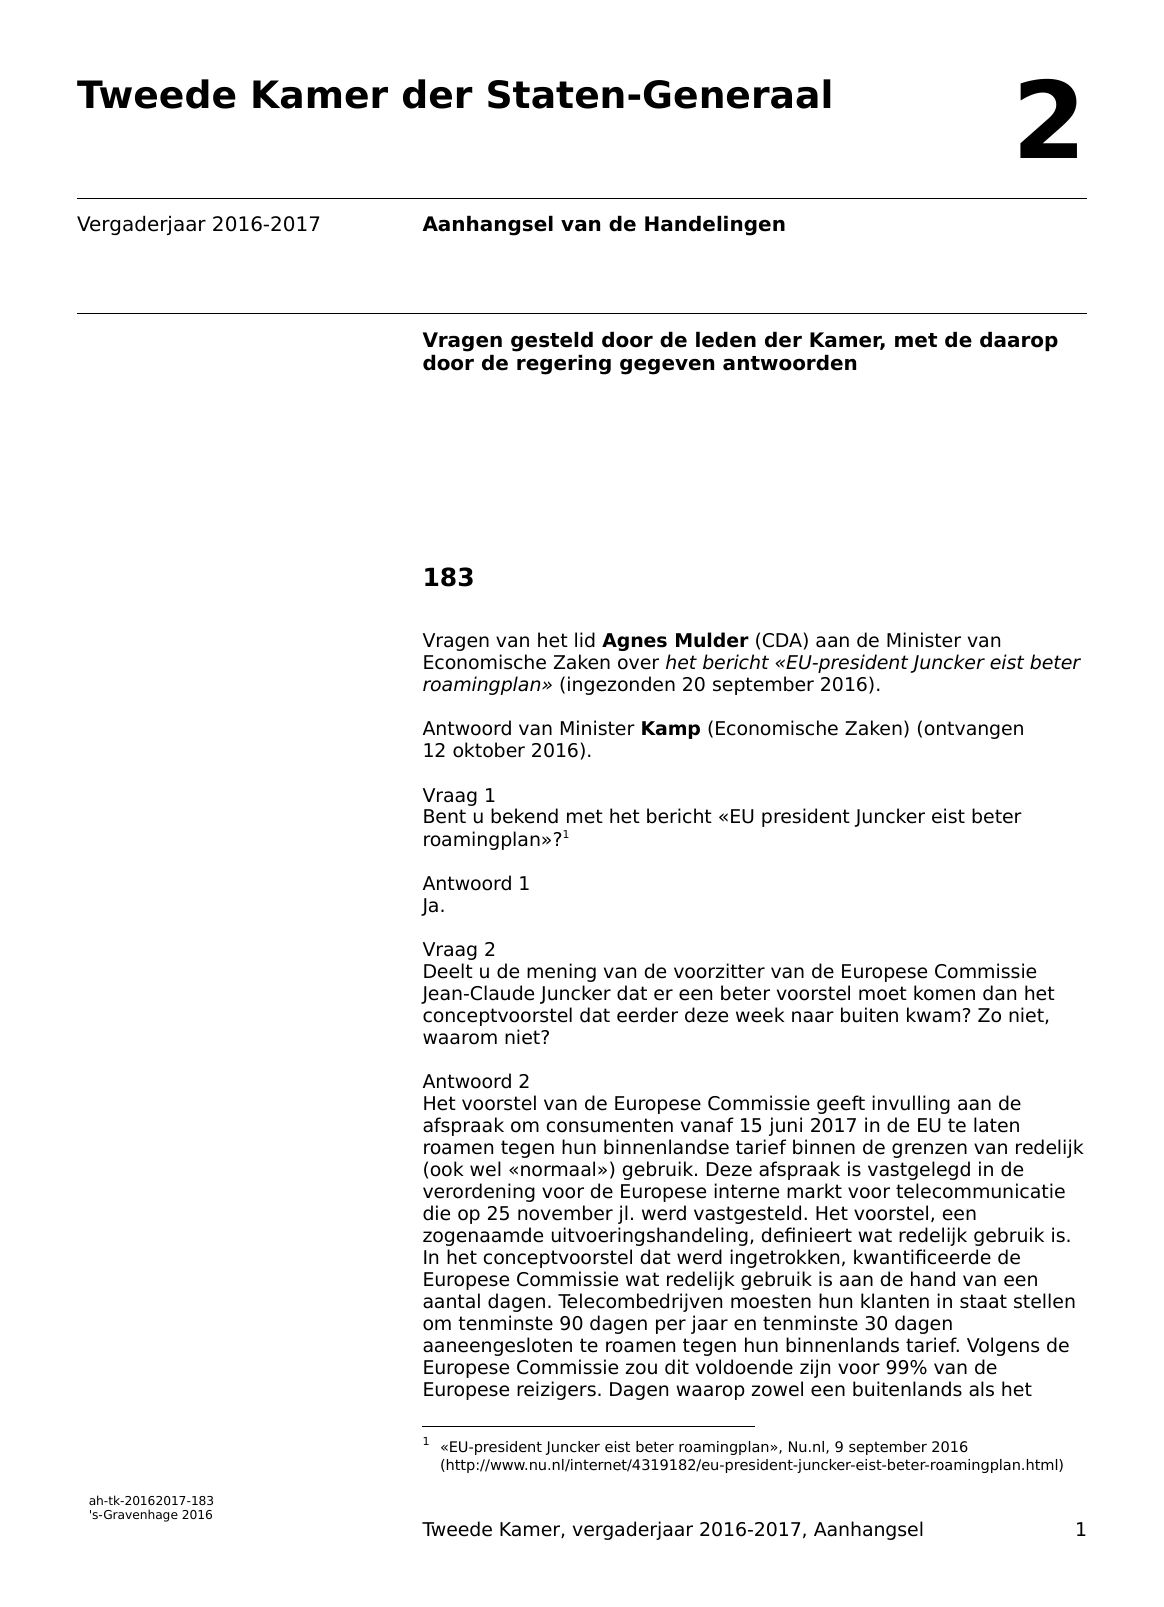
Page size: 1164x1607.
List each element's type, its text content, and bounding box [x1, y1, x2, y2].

text ah-tk-20162017-183 [88, 1494, 323, 1508]
text 183 [422, 563, 1087, 592]
text «EU-president Juncker eist beter roamingplan», Nu.nl, 9 september 2016 (http://www.nu.nl/internet/4319182/eu-president-juncker-eist-beter-roamingplan.html) [422, 1435, 1087, 1474]
table_header 2 [886, 59, 1087, 198]
text Antwoord van Minister Kamp (Economische Zaken) (ontvangen 12 oktober 2016). [422, 718, 1087, 762]
table_cell Aanhangsel van de Handelingen [422, 199, 1087, 313]
text Het voorstel van de Europese Commissie geeft invulling aan de afspraak om consumenten vanaf 15 juni 2017 in de EU te laten roamen tegen hun binnenlandse tarief binnen de grenzen van redelijk (ook wel «normaal») gebruik. Deze afspraak is vastgelegd in de verordening voor de Europese interne markt voor telecommunicatie die op 25 november jl. werd vastgesteld. Het voorstel, een zogenaamde uitvoeringshandeling, definieert wat redelijk gebruik is. In het conceptvoorstel dat werd ingetrokken, kwantificeerde de Europese Commissie wat redelijk gebruik is aan de hand van een aantal dagen. Telecombedrijven moesten hun klanten in staat stellen om tenminste 90 dagen per jaar en tenminste 30 dagen aaneengesloten te roamen tegen hun binnenlands tarief. Volgens de Europese Commissie zou dit voldoende zijn voor 99% van de Europese reizigers. Dagen waarop zowel een buitenlands als het [422, 1093, 1087, 1401]
text Vraag 2 [422, 939, 1087, 961]
table_cell Vergaderjaar 2016-2017 [77, 199, 422, 313]
text Antwoord 1 [422, 873, 1087, 894]
table_cell Vragen gesteld door de leden der Kamer, met de daarop door de regering gegeven antwoorden [422, 314, 1087, 375]
text Ja. [422, 894, 1087, 917]
table_cell [77, 314, 422, 375]
text Antwoord 2 [422, 1071, 1087, 1093]
text Bent u bekend met het bericht «EU president Juncker eist beter roamingplan»? [422, 806, 1087, 850]
text 's-Gravenhage 2016 [88, 1508, 323, 1522]
table_header Tweede Kamer der Staten-Generaal [77, 59, 886, 198]
text Vraag 1 [422, 784, 1087, 806]
text Deelt u de mening van de voorzitter van de Europese Commissie Jean-Claude Juncker dat er een beter voorstel moet komen dan het conceptvoorstel dat eerder deze week naar buiten kwam? Zo niet, waarom niet? [422, 961, 1087, 1049]
text Vragen van het lid Agnes Mulder (CDA) aan de Minister van Economische Zaken over het bericht «EU-president Juncker eist beter roamingplan» (ingezonden 20 september 2016). [422, 630, 1087, 696]
